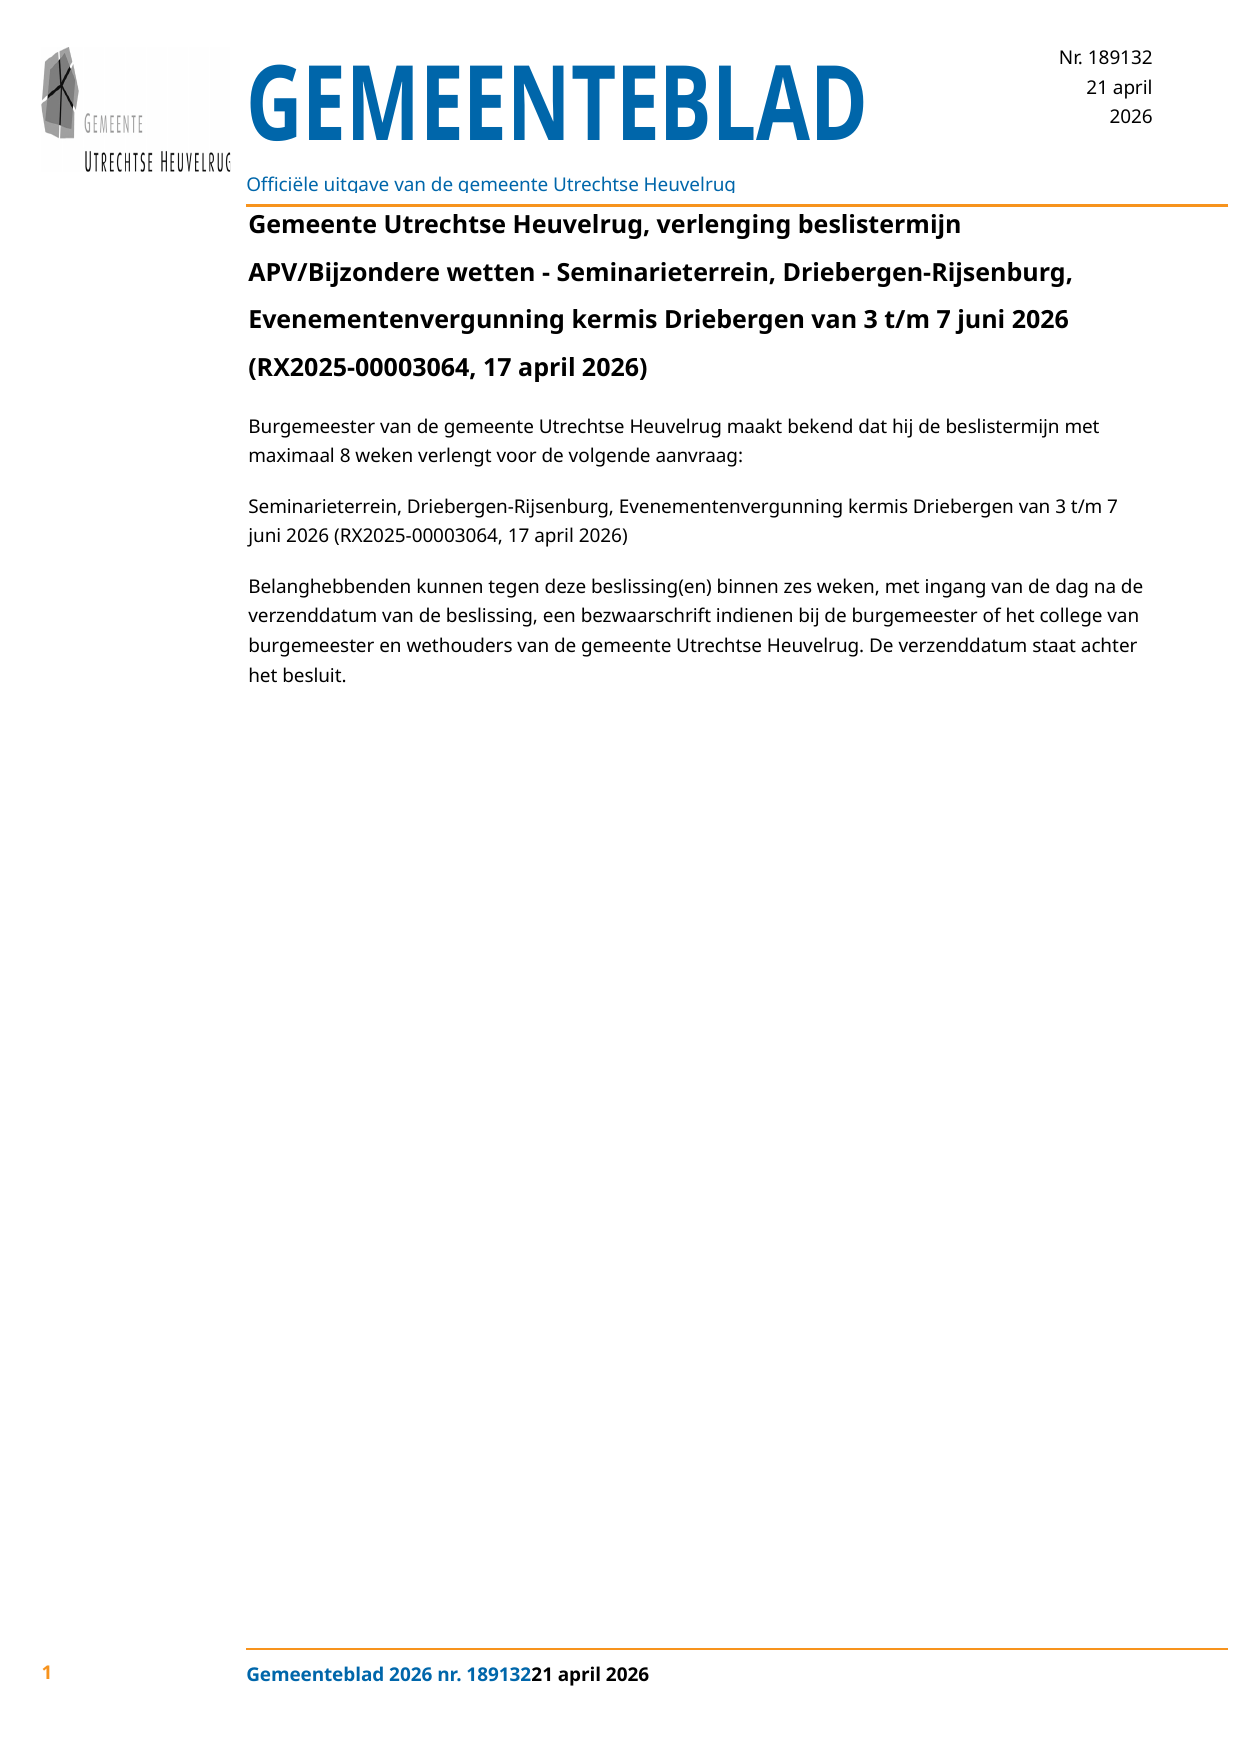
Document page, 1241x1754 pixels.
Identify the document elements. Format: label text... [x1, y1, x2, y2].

text Seminarieterrein, Driebergen-Rijsenburg, Evenementenvergunning kermis Driebergen van 3 t/m 7 juni 2026 (RX2025-00003064, 17 april 2026) [248, 493, 1152, 548]
picture [41, 47, 231, 172]
text Gemeente Utrechtse Heuvelrug, verlenging beslistermijn APV/Bijzondere wetten - Seminarieterrein, Driebergen-Rijsenburg, Evenementenvergunning kermis Driebergen van 3 t/m 7 juni 2026 (RX2025-00003064, 17 april 2026) [248, 207, 1152, 384]
text Belanghebbenden kunnen tegen deze beslissing(en) binnen zes weken, met ingang van de dag na de verzenddatum van de beslissing, een bezwaarschrift indienen bij de burgemeester of het college van burgemeester en wethouders van de gemeente Utrechtse Heuvelrug. De verzenddatum staat achter het besluit. [248, 573, 1152, 688]
text Burgemeester van de gemeente Utrechtse Heuvelrug maakt bekend dat hij de beslistermijn met maximaal 8 weken verlengt voor de volgende aanvraag: [248, 413, 1152, 468]
